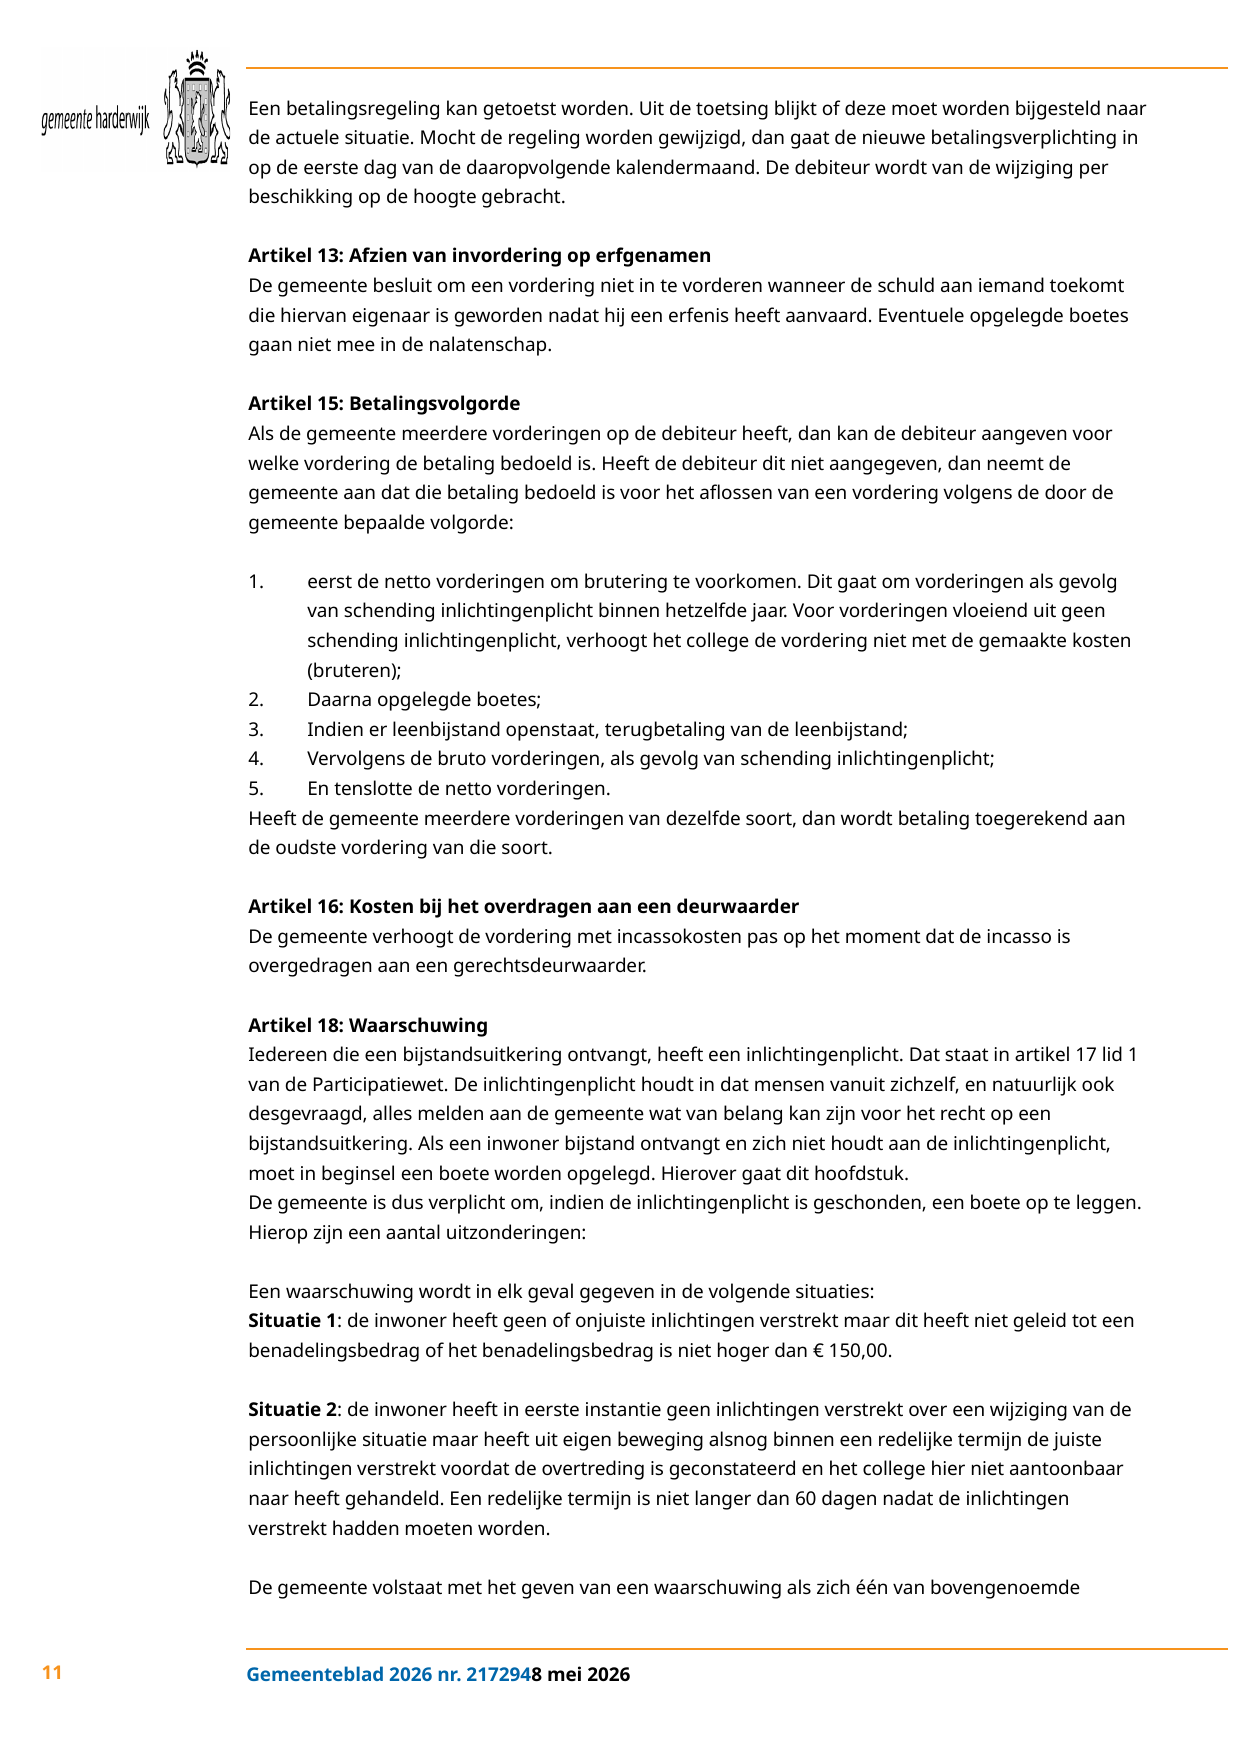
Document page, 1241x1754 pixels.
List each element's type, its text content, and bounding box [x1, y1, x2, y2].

picture [41, 47, 231, 172]
text Een waarschuwing wordt in elk geval gegeven in de volgende situaties: [248, 1278, 1152, 1304]
text Als de gemeente meerdere vorderingen op de debiteur heeft, dan kan de debiteur aangeven voor welke vordering de betaling bedoeld is. Heeft de debiteur dit niet aangegeven, dan neemt de gemeente aan dat die betaling bedoeld is voor het aflossen van een vordering volgens de door de gemeente bepaalde volgorde: [248, 420, 1152, 535]
text Situatie 1: de inwoner heeft geen of onjuiste inlichtingen verstrekt maar dit heeft niet geleid tot een benadelingsbedrag of het benadelingsbedrag is niet hoger dan € 150,00. [248, 1308, 1152, 1363]
list eerst de netto vorderingen om brutering te voorkomen. Dit gaat om vorderingen als gevolg van schending inlichtingenplicht binnen hetzelfde jaar. Voor vorderingen vloeiend uit geen schending inlichtingenplicht, verhoogt het college de vordering niet met de gemaakte kosten (bruteren); [248, 568, 1152, 683]
list En tenslotte de netto vorderingen. [248, 775, 1152, 801]
text Heeft de gemeente meerdere vorderingen van dezelfde soort, dan wordt betaling toegerekend aan de oudste vordering van die soort. [248, 805, 1152, 860]
text Artikel 15: Betalingsvolgorde [248, 391, 1152, 416]
list Indien er leenbijstand openstaat, terugbetaling van de leenbijstand; [248, 716, 1152, 742]
text Artikel 18: Waarschuwing [248, 1012, 1152, 1038]
list Daarna opgelegde boetes; [248, 686, 1152, 712]
text De gemeente verhoogt de vordering met incassokosten pas op het moment dat de incasso is overgedragen aan een gerechtsdeurwaarder. [248, 923, 1152, 978]
text Situatie 2: de inwoner heeft in eerste instantie geen inlichtingen verstrekt over een wijziging van de persoonlijke situatie maar heeft uit eigen beweging alsnog binnen een redelijke termijn de juiste inlichtingen verstrekt voordat de overtreding is geconstateerd en het college hier niet aantoonbaar naar heeft gehandeld. Een redelijke termijn is niet langer dan 60 dagen nadat de inlichtingen verstrekt hadden moeten worden. [248, 1396, 1152, 1541]
text Iedereen die een bijstandsuitkering ontvangt, heeft een inlichtingenplicht. Dat staat in artikel 17 lid 1 van de Participatiewet. De inlichtingenplicht houdt in dat mensen vanuit zichzelf, en natuurlijk ook desgevraagd, alles melden aan de gemeente wat van belang kan zijn voor het recht op een bijstandsuitkering. Als een inwoner bijstand ontvangt en zich niet houdt aan de inlichtingenplicht, moet in beginsel een boete worden opgelegd. Hierover gaat dit hoofdstuk. [248, 1041, 1152, 1186]
text De gemeente volstaat met het geven van een waarschuwing als zich één van bovengenoemde [248, 1574, 1152, 1600]
text De gemeente is dus verplicht om, indien de inlichtingenplicht is geschonden, een boete op te leggen. Hierop zijn een aantal uitzonderingen: [248, 1189, 1152, 1245]
text De gemeente besluit om een vordering niet in te vorderen wanneer de schuld aan iemand toekomt die hiervan eigenaar is geworden nadat hij een erfenis heeft aanvaard. Eventuele opgelegde boetes gaan niet mee in de nalatenschap. [248, 272, 1152, 357]
text Artikel 13: Afzien van invordering op erfgenamen [248, 243, 1152, 268]
text Een betalingsregeling kan getoetst worden. Uit de toetsing blijkt of deze moet worden bijgesteld naar de actuele situatie. Mocht de regeling worden gewijzigd, dan gaat de nieuwe betalingsverplichting in op de eerste dag van de daaropvolgende kalendermaand. De debiteur wordt van de wijziging per beschikking op de hoogte gebracht. [248, 95, 1152, 209]
text Artikel 16: Kosten bij het overdragen aan een deurwaarder [248, 893, 1152, 919]
list Vervolgens de bruto vorderingen, als gevolg van schending inlichtingenplicht; [248, 746, 1152, 771]
